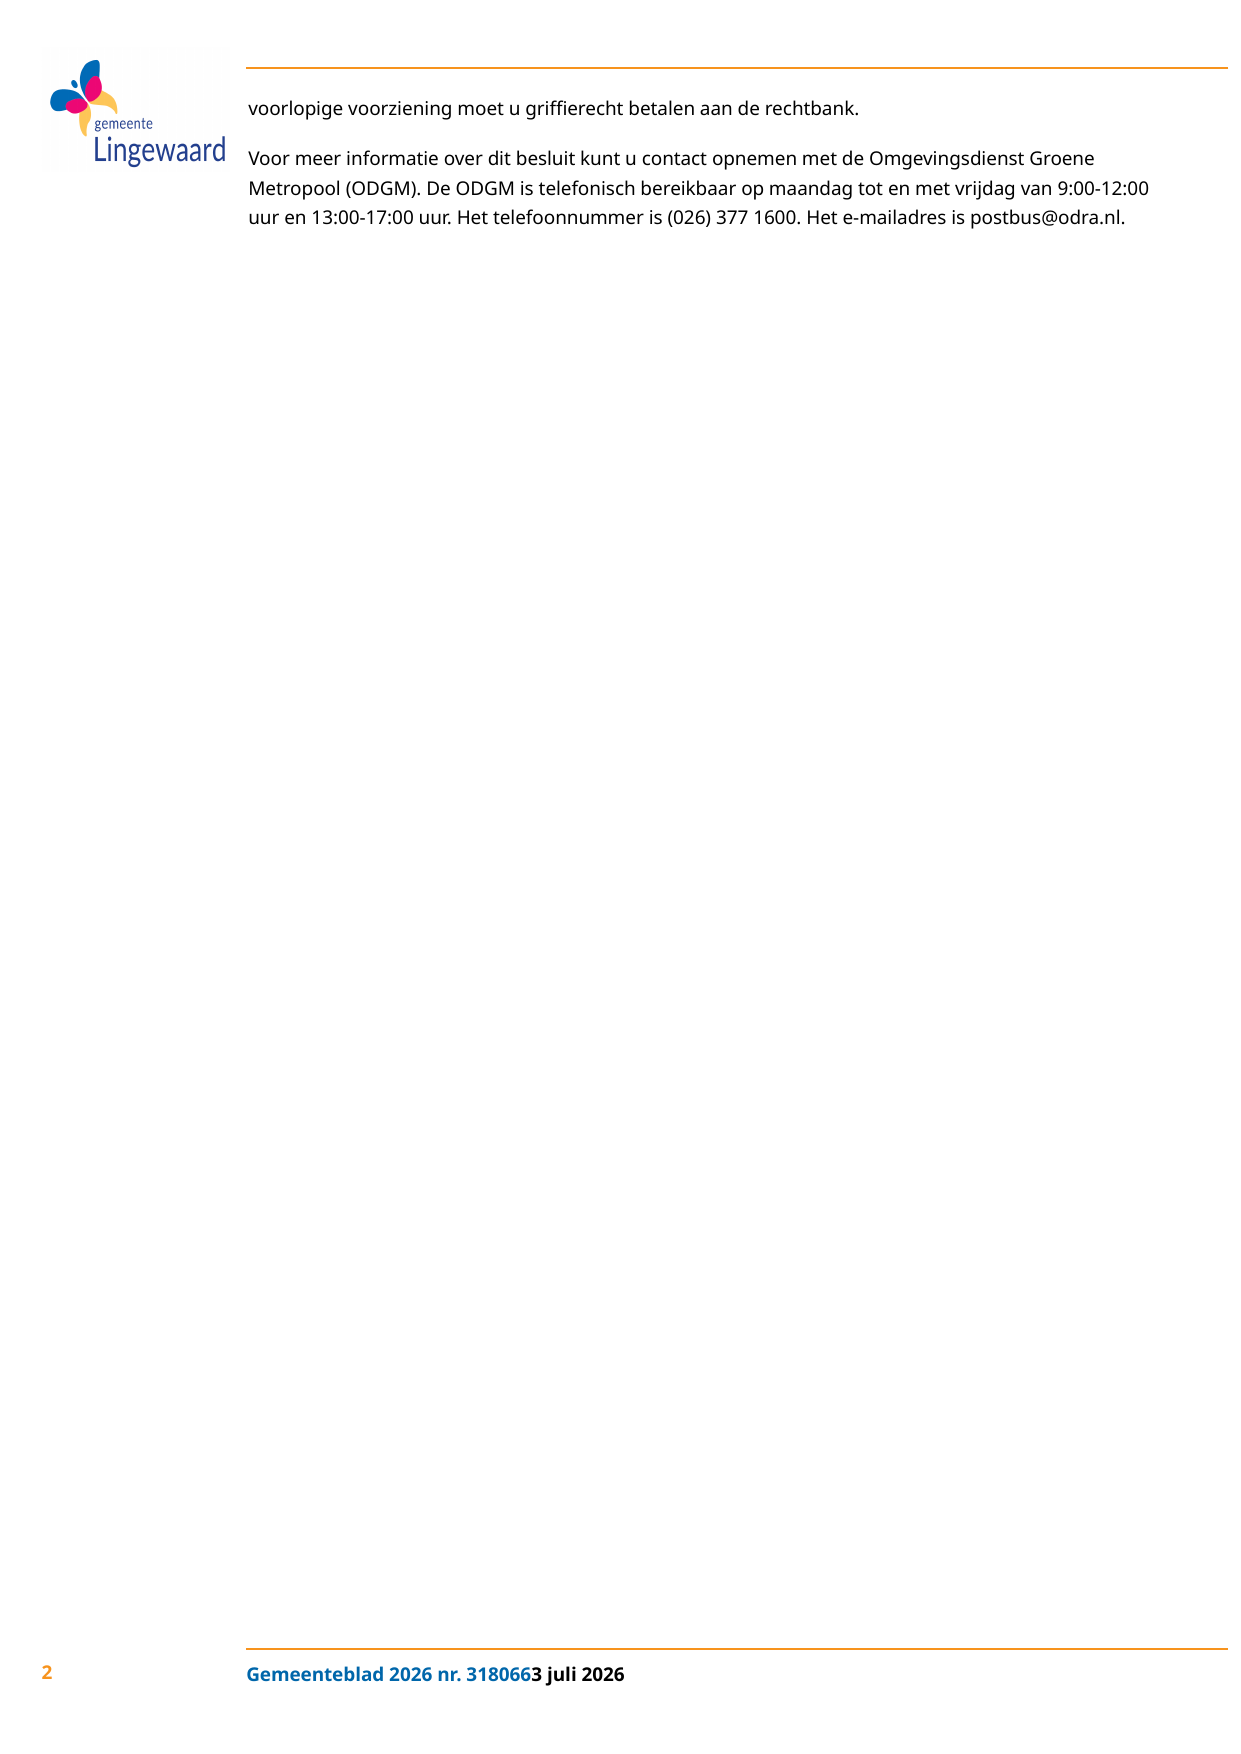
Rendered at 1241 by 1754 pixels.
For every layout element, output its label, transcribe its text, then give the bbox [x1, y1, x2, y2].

picture [41, 47, 231, 172]
text voorlopige voorziening moet u griffierecht betalen aan de rechtbank. [248, 95, 1152, 121]
text Voor meer informatie over dit besluit kunt u contact opnemen met de Omgevingsdienst Groene Metropool (ODGM). De ODGM is telefonisch bereikbaar op maandag tot en met vrijdag van 9:00-12:00 uur en 13:00-17:00 uur. Het telefoonnummer is (026) 377 1600. Het e-mailadres is postbus@odra.nl. [248, 145, 1152, 230]
